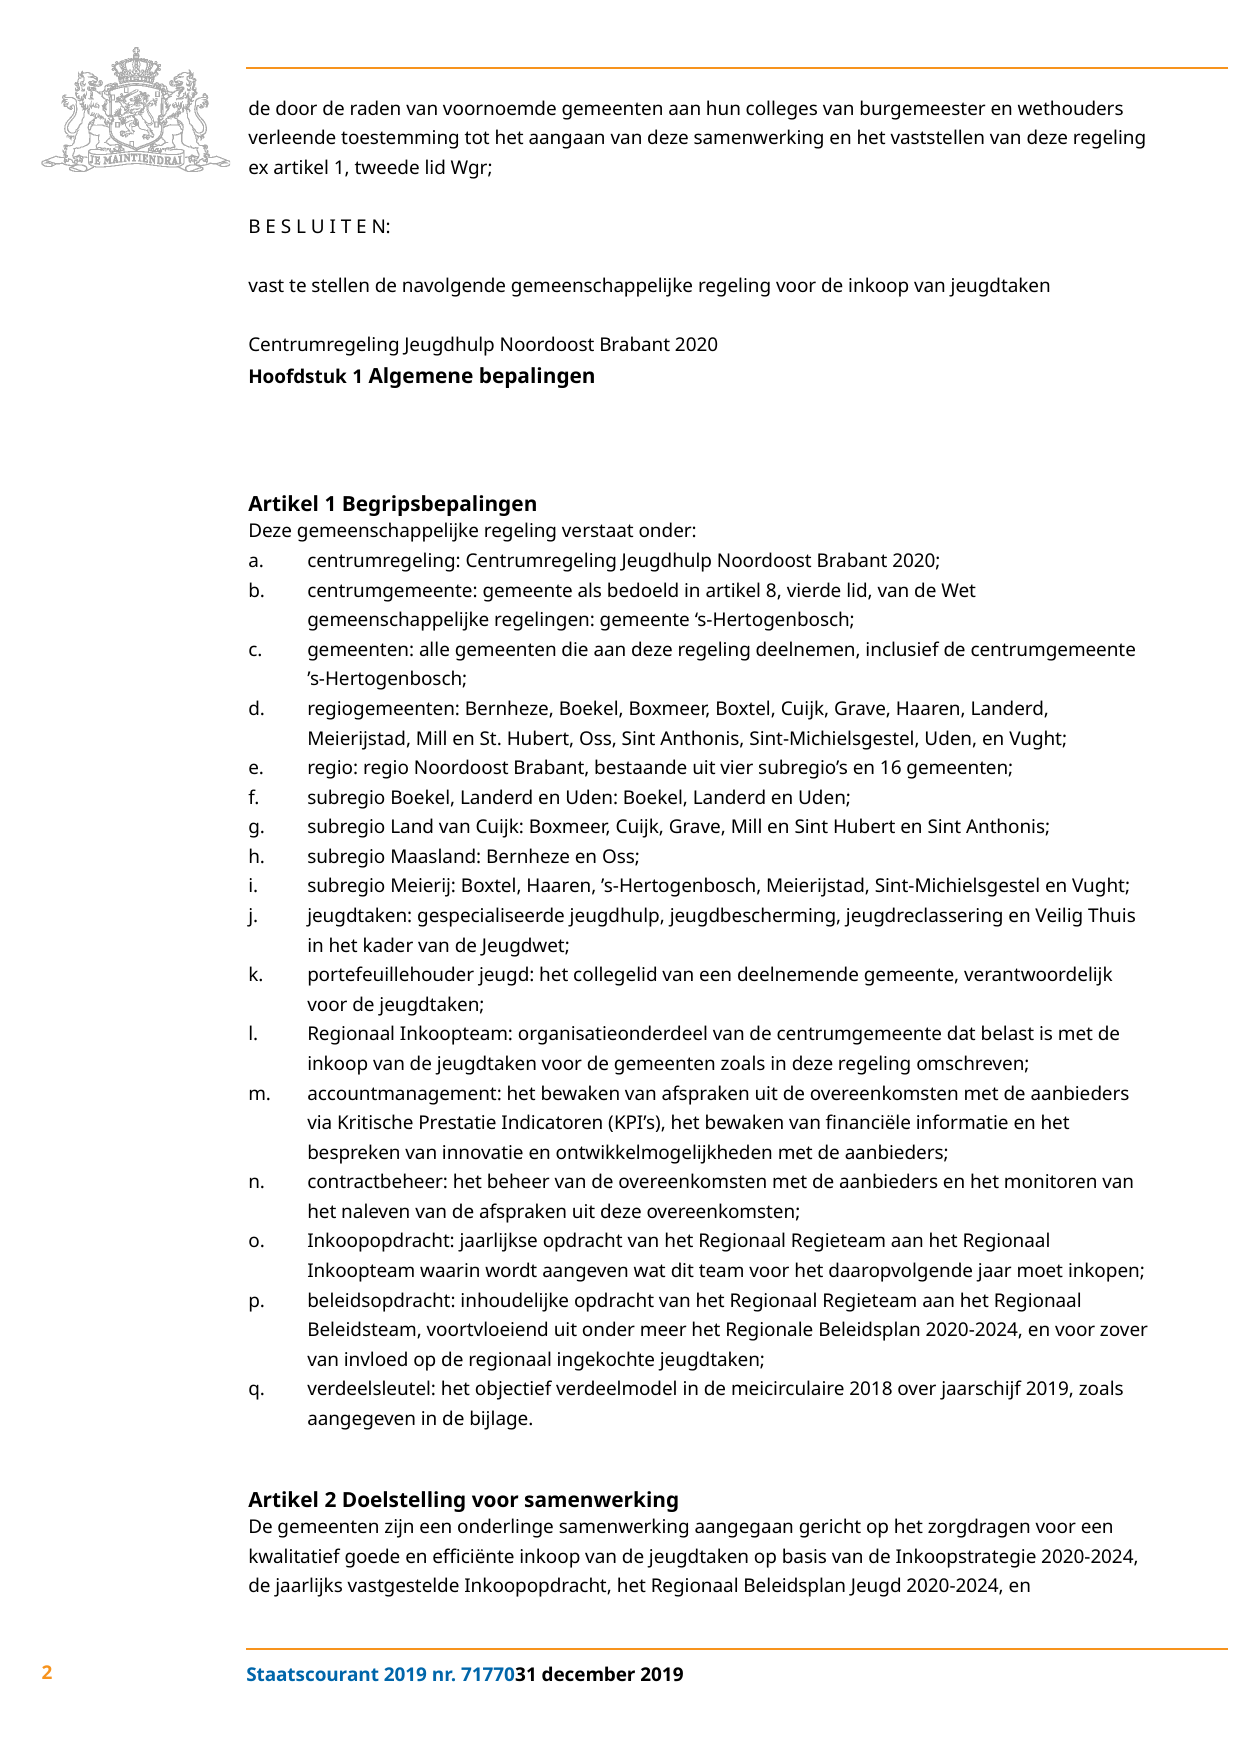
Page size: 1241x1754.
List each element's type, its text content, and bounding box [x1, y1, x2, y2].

text Hoofdstuk 1 Algemene bepalingen [248, 361, 1152, 389]
list regio: regio Noordoost Brabant, bestaande uit vier subregio’s en 16 gemeenten; [248, 754, 1152, 780]
text Deze gemeenschappelijke regeling verstaat onder: [248, 518, 1152, 543]
list subregio Maasland: Bernheze en Oss; [248, 843, 1152, 869]
picture [41, 47, 231, 172]
text vast te stellen de navolgende gemeenschappelijke regeling voor de inkoop van jeugdtaken [248, 272, 1152, 298]
list Regionaal Inkoopteam: organisatieonderdeel van de centrumgemeente dat belast is met de inkoop van de jeugdtaken voor de gemeenten zoals in deze regeling omschreven; [248, 1021, 1152, 1076]
text Centrumregeling Jeugdhulp Noordoost Brabant 2020 [248, 331, 1152, 357]
list jeugdtaken: gespecialiseerde jeugdhulp, jeugdbescherming, jeugdreclassering en Veilig Thuis in het kader van de Jeugdwet; [248, 902, 1152, 957]
text Artikel 2 Doelstelling voor samenwerking [248, 1485, 1152, 1513]
list subregio Land van Cuijk: Boxmeer, Cuijk, Grave, Mill en Sint Hubert en Sint Anthonis; [248, 813, 1152, 839]
list gemeenten: alle gemeenten die aan deze regeling deelnemen, inclusief de centrumgemeente ’s-Hertogenbosch; [248, 636, 1152, 691]
list centrumregeling: Centrumregeling Jeugdhulp Noordoost Brabant 2020; [248, 547, 1152, 573]
list portefeuillehouder jeugd: het collegelid van een deelnemende gemeente, verantwoordelijk voor de jeugdtaken; [248, 961, 1152, 1017]
list beleidsopdracht: inhoudelijke opdracht van het Regionaal Regieteam aan het Regionaal Beleidsteam, voortvloeiend uit onder meer het Regionale Beleidsplan 2020-2024, en voor zover van invloed op de regionaal ingekochte jeugdtaken; [248, 1287, 1152, 1372]
list verdeelsleutel: het objectief verdeelmodel in de meicirculaire 2018 over jaarschijf 2019, zoals aangegeven in de bijlage. [248, 1376, 1152, 1431]
list subregio Meierij: Boxtel, Haaren, ’s-Hertogenbosch, Meierijstad, Sint-Michielsgestel en Vught; [248, 873, 1152, 898]
text de door de raden van voornoemde gemeenten aan hun colleges van burgemeester en wethouders verleende toestemming tot het aangaan van deze samenwerking en het vaststellen van deze regeling ex artikel 1, tweede lid Wgr; [248, 95, 1152, 180]
text De gemeenten zijn een onderlinge samenwerking aangegaan gericht op het zorgdragen voor een kwalitatief goede en efficiënte inkoop van de jeugdtaken op basis van de Inkoopstrategie 2020-2024, de jaarlijks vastgestelde Inkoopopdracht, het Regionaal Beleidsplan Jeugd 2020-2024, en [248, 1513, 1152, 1598]
list subregio Boekel, Landerd en Uden: Boekel, Landerd en Uden; [248, 784, 1152, 809]
list accountmanagement: het bewaken van afspraken uit de overeenkomsten met de aanbieders via Kritische Prestatie Indicatoren (KPI’s), het bewaken van financiële informatie en het bespreken van innovatie en ontwikkelmogelijkheden met de aanbieders; [248, 1080, 1152, 1164]
list Inkoopopdracht: jaarlijkse opdracht van het Regionaal Regieteam aan het Regionaal Inkoopteam waarin wordt aangeven wat dit team voor het daaropvolgende jaar moet inkopen; [248, 1228, 1152, 1283]
list regiogemeenten: Bernheze, Boekel, Boxmeer, Boxtel, Cuijk, Grave, Haaren, Landerd, Meierijstad, Mill en St. Hubert, Oss, Sint Anthonis, Sint-Michielsgestel, Uden, en Vught; [248, 695, 1152, 750]
text B E S L U I T E N: [248, 213, 1152, 239]
list contractbeheer: het beheer van de overeenkomsten met de aanbieders en het monitoren van het naleven van de afspraken uit deze overeenkomsten; [248, 1168, 1152, 1224]
list centrumgemeente: gemeente als bedoeld in artikel 8, vierde lid, van de Wet gemeenschappelijke regelingen: gemeente ‘s-Hertogenbosch; [248, 577, 1152, 632]
text Artikel 1 Begripsbepalingen [248, 489, 1152, 518]
